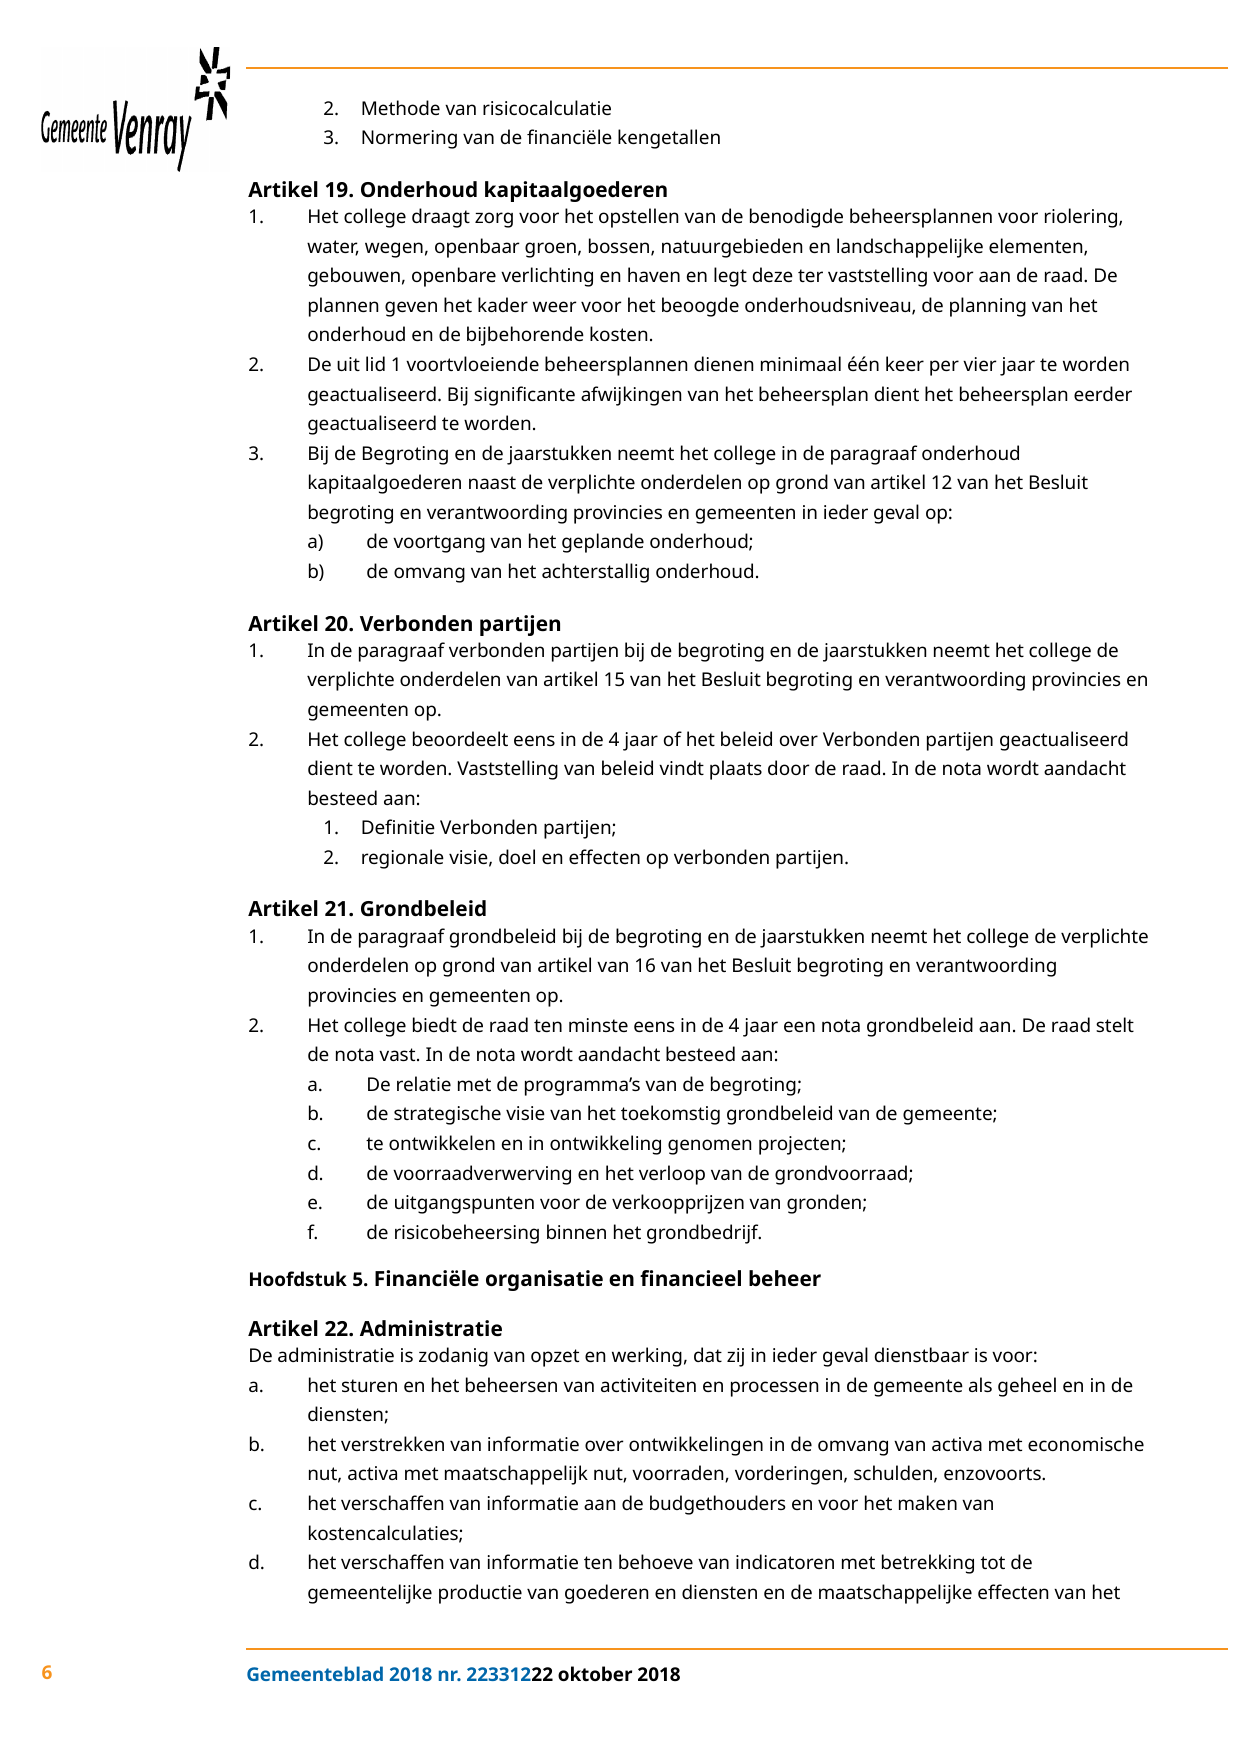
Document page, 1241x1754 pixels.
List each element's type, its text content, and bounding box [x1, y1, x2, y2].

list te ontwikkelen en in ontwikkeling genomen projecten; [307, 1130, 1152, 1156]
list regionale visie, doel en effecten op verbonden partijen. [323, 844, 1152, 870]
list Bij de Begroting en de jaarstukken neemt het college in de paragraaf onderhoud kapitaalgoederen naast de verplichte onderdelen op grond van artikel 12 van het Besluit begroting en verantwoording provincies en gemeenten in ieder geval op: [248, 440, 1152, 525]
list Het college beoordeelt eens in de 4 jaar of het beleid over Verbonden partijen geactualiseerd dient te worden. Vaststelling van beleid vindt plaats door de raad. In de nota wordt aandacht besteed aan: [248, 726, 1152, 811]
list de risicobeheersing binnen het grondbedrijf. [307, 1219, 1152, 1244]
list het sturen en het beheersen van activiteiten en processen in de gemeente als geheel en in de diensten; [248, 1372, 1152, 1427]
list De uit lid 1 voortvloeiende beheersplannen dienen minimaal één keer per vier jaar te worden geactualiseerd. Bij significante afwijkingen van het beheersplan dient het beheersplan eerder geactualiseerd te worden. [248, 351, 1152, 436]
list de voorraadverwerving en het verloop van de grondvoorraad; [307, 1160, 1152, 1185]
text Hoofdstuk 5. Financiële organisatie en financieel beheer [248, 1264, 1152, 1293]
picture [41, 47, 231, 172]
text Artikel 21. Grondbeleid [248, 894, 1152, 923]
list Normering van de financiële kengetallen [323, 124, 1152, 150]
text Artikel 20. Verbonden partijen [248, 609, 1152, 637]
list Methode van risicocalculatie [323, 95, 1152, 121]
list In de paragraaf grondbeleid bij de begroting en de jaarstukken neemt het college de verplichte onderdelen op grond van artikel van 16 van het Besluit begroting en verantwoording provincies en gemeenten op. [248, 923, 1152, 1008]
list Het college draagt zorg voor het opstellen van de benodigde beheersplannen voor riolering, water, wegen, openbaar groen, bossen, natuurgebieden en landschappelijke elementen, gebouwen, openbare verlichting en haven en legt deze ter vaststelling voor aan de raad. De plannen geven het kader weer voor het beoogde onderhoudsniveau, de planning van het onderhoud en de bijbehorende kosten. [248, 203, 1152, 347]
list het verschaffen van informatie ten behoeve van indicatoren met betrekking tot de gemeentelijke productie van goederen en diensten en de maatschappelijke effecten van het [248, 1549, 1152, 1604]
list het verschaffen van informatie aan de budgethouders en voor het maken van kostencalculaties; [248, 1490, 1152, 1545]
list De relatie met de programma’s van de begroting; [307, 1071, 1152, 1097]
list Definitie Verbonden partijen; [323, 814, 1152, 840]
text Artikel 19. Onderhoud kapitaalgoederen [248, 175, 1152, 203]
text Artikel 22. Administratie [248, 1314, 1152, 1342]
list de strategische visie van het toekomstig grondbeleid van de gemeente; [307, 1101, 1152, 1126]
list de uitgangspunten voor de verkoopprijzen van gronden; [307, 1189, 1152, 1215]
list de voortgang van het geplande onderhoud; [307, 529, 1152, 554]
text De administratie is zodanig van opzet en werking, dat zij in ieder geval dienstbaar is voor: [248, 1342, 1152, 1368]
list het verstrekken van informatie over ontwikkelingen in de omvang van activa met economische nut, activa met maatschappelijk nut, voorraden, vorderingen, schulden, enzovoorts. [248, 1431, 1152, 1486]
list Het college biedt de raad ten minste eens in de 4 jaar een nota grondbeleid aan. De raad stelt de nota vast. In de nota wordt aandacht besteed aan: [248, 1012, 1152, 1067]
list In de paragraaf verbonden partijen bij de begroting en de jaarstukken neemt het college de verplichte onderdelen van artikel 15 van het Besluit begroting en verantwoording provincies en gemeenten op. [248, 637, 1152, 722]
list de omvang van het achterstallig onderhoud. [307, 558, 1152, 584]
